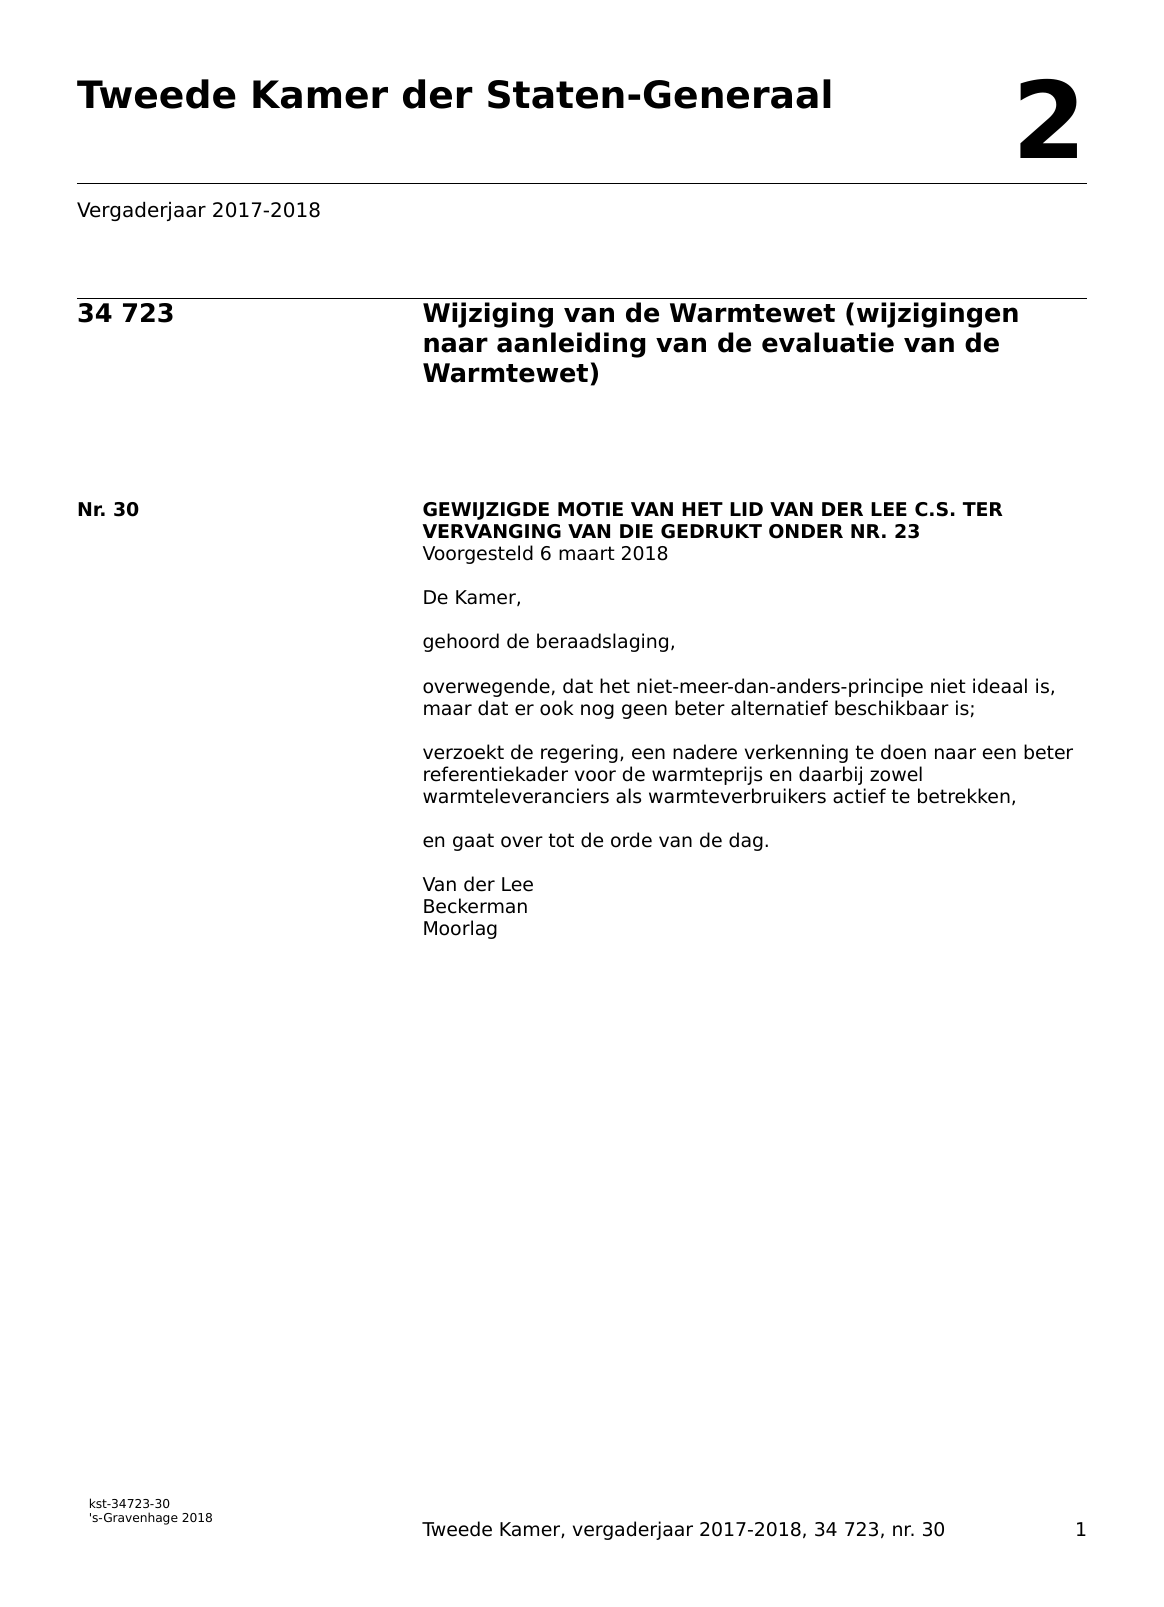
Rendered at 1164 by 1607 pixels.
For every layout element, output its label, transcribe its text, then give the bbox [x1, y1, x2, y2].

text kst-34723-30 [88, 1497, 323, 1511]
text overwegende, dat het niet-meer-dan-anders-principe niet ideaal is, maar dat er ook nog geen beter alternatief beschikbaar is; [422, 676, 1087, 719]
text Van der Lee [422, 874, 1087, 896]
table_cell Vergaderjaar 2017-2018 [77, 184, 1087, 298]
table_header 2 [886, 59, 1087, 183]
text De Kamer, [422, 587, 1087, 609]
text Moorlag [422, 918, 1087, 940]
text Beckerman [422, 896, 1087, 918]
text Voorgesteld 6 maart 2018 [422, 543, 1087, 565]
text en gaat over tot de orde van de dag. [422, 830, 1087, 852]
subtitle Nr. 30 GEWIJZIGDE MOTIE VAN HET LID VAN DER LEE C.S. TER VERVANGING VAN DIE GEDRUKT ONDER NR. 23 [77, 499, 1087, 543]
text verzoekt de regering, een nadere verkenning te doen naar een beter referentiekader voor de warmteprijs en daarbij zowel warmteleveranciers als warmteverbruikers actief te betrekken, [422, 742, 1087, 808]
text gehoord de beraadslaging, [422, 631, 1087, 653]
text 's-Gravenhage 2018 [88, 1511, 323, 1525]
table_header Tweede Kamer der Staten-Generaal [77, 59, 886, 183]
subtitle 34 723 Wijziging van de Warmtewet (wijzigingen naar aanleiding van de evaluatie van de Warmtewet) [77, 299, 1087, 388]
